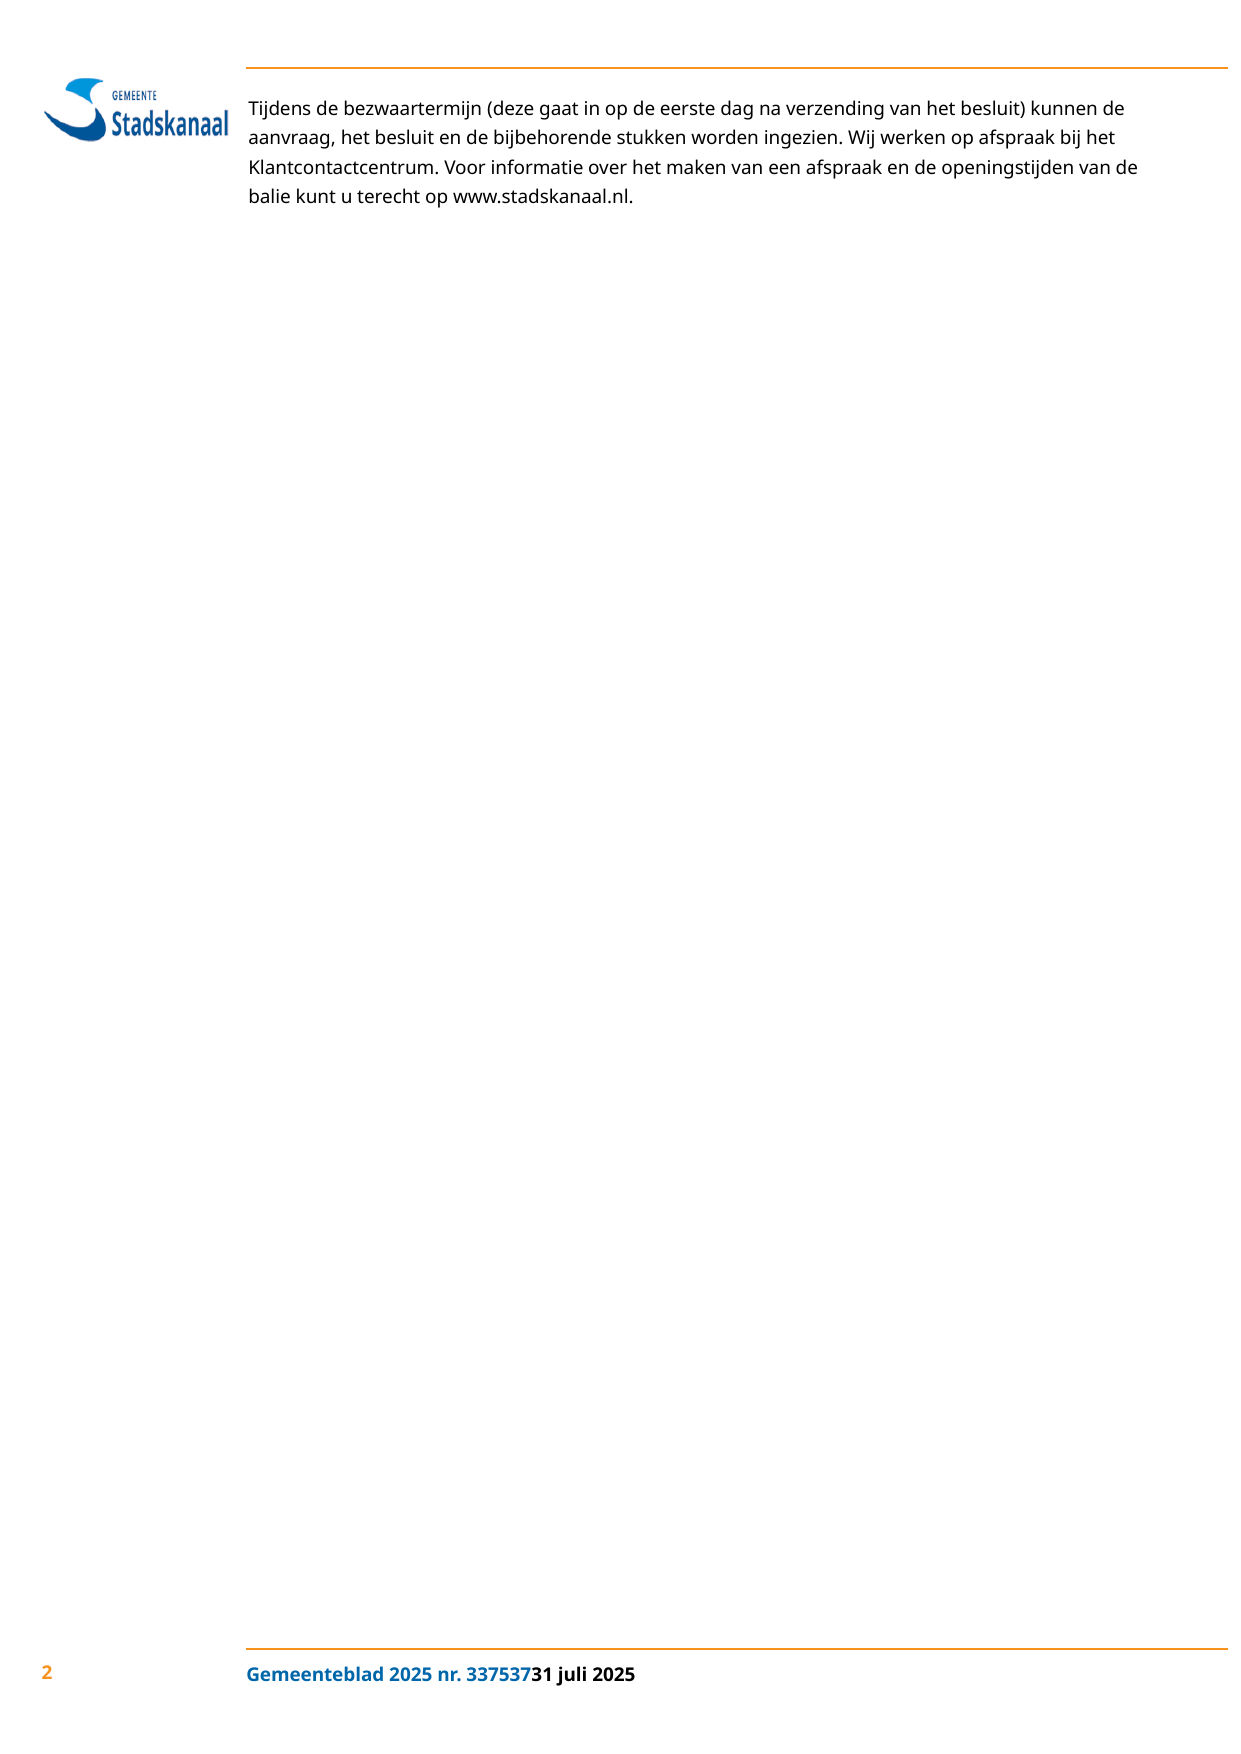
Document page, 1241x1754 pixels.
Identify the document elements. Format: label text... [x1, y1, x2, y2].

text Tijdens de bezwaartermijn (deze gaat in op de eerste dag na verzending van het besluit) kunnen de aanvraag, het besluit en de bijbehorende stukken worden ingezien. Wij werken op afspraak bij het Klantcontactcentrum. Voor informatie over het maken van een afspraak en de openingstijden van de balie kunt u terecht op www.stadskanaal.nl. [248, 95, 1152, 209]
picture [41, 47, 231, 172]
